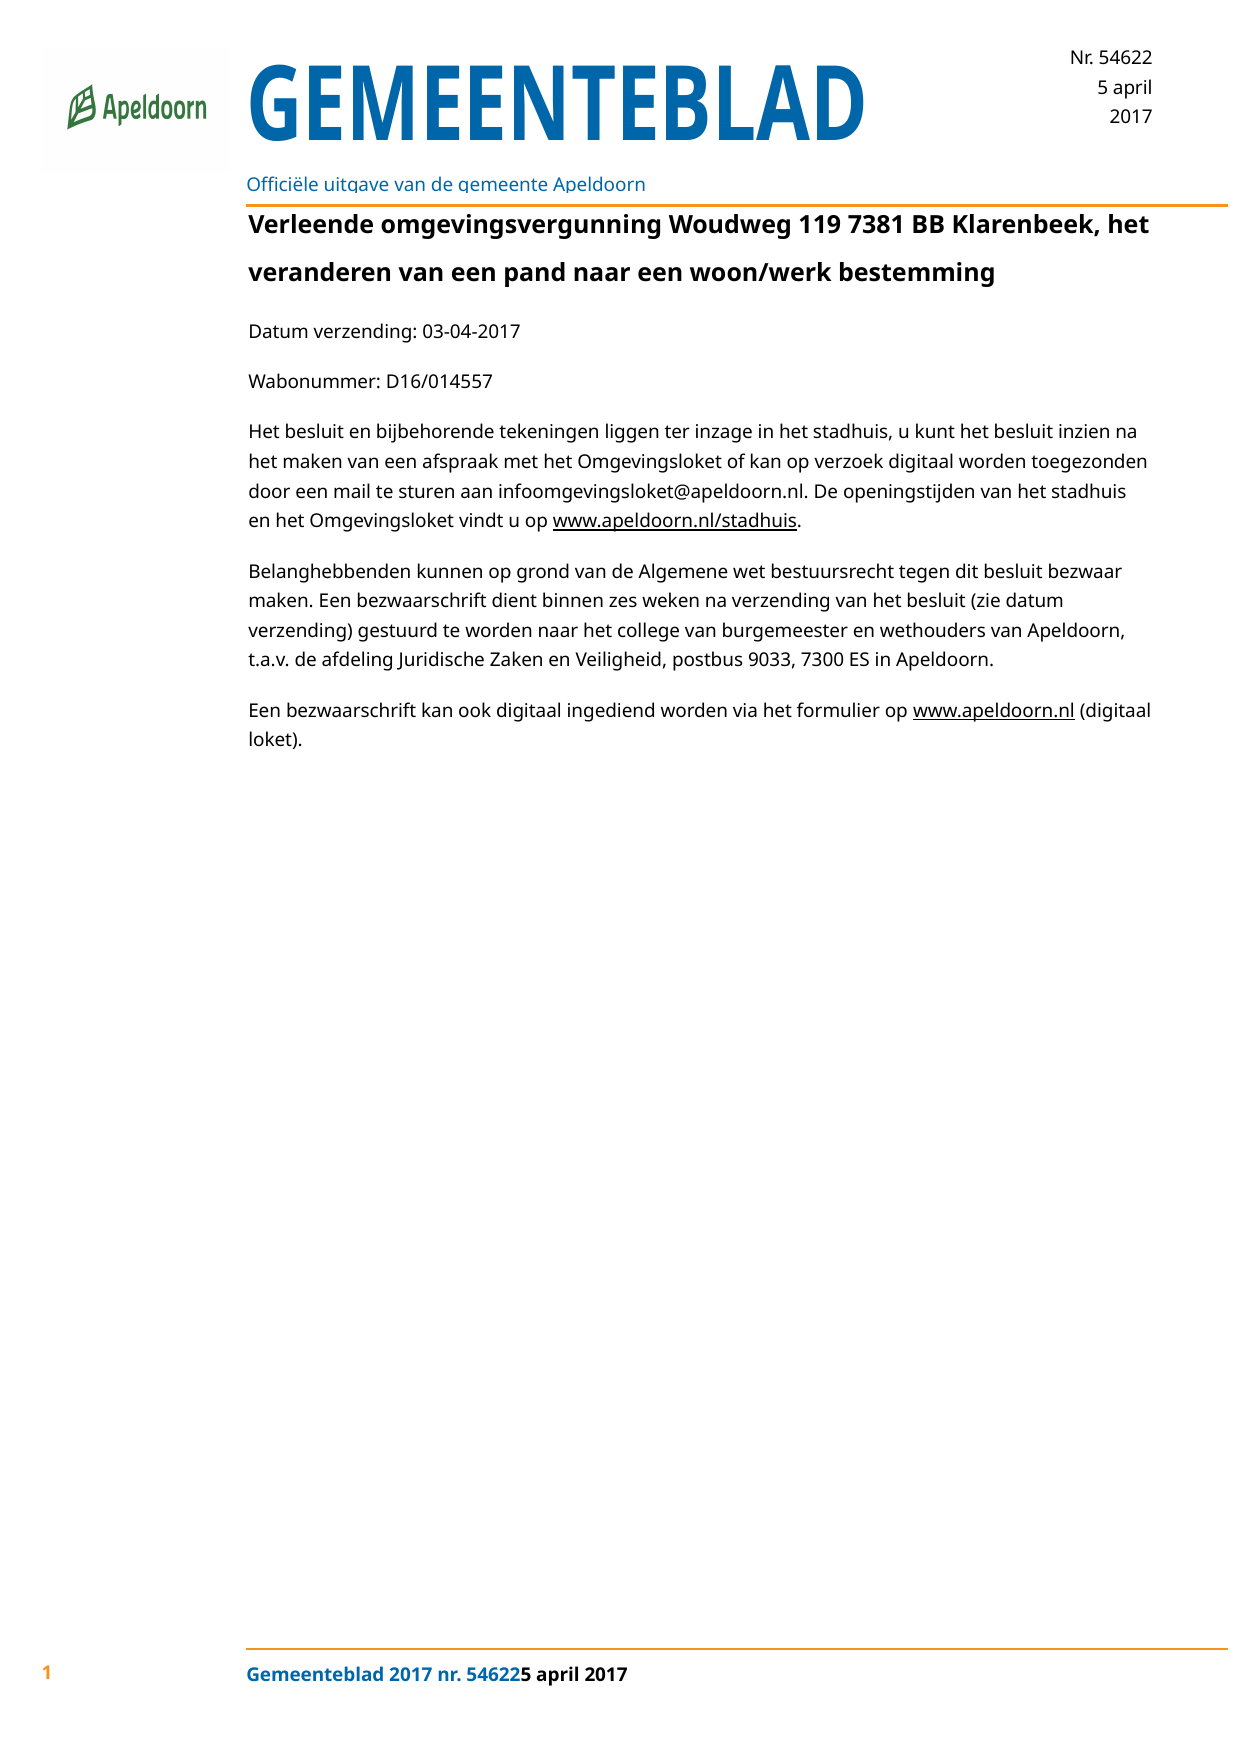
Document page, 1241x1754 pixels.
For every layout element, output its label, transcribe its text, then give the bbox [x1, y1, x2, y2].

text Datum verzending: 03-04-2017 [248, 318, 1152, 344]
text Wabonummer: D16/014557 [248, 368, 1152, 394]
text Het besluit en bijbehorende tekeningen liggen ter inzage in het stadhuis, u kunt het besluit inzien na het maken van een afspraak met het Omgevingsloket of kan op verzoek digitaal worden toegezonden door een mail te sturen aan infoomgevingsloket@apeldoorn.nl. De openingstijden van het stadhuis en het Omgevingsloket vindt u op www.apeldoorn.nl/stadhuis. [248, 419, 1152, 533]
text Een bezwaarschrift kan ook digitaal ingediend worden via het formulier op www.apeldoorn.nl (digitaal loket). [248, 697, 1152, 752]
text Verleende omgevingsvergunning Woudweg 119 7381 BB Klarenbeek, het veranderen van een pand naar een woon/werk bestemming [248, 207, 1152, 288]
picture [41, 47, 231, 172]
text Belanghebbenden kunnen op grond van de Algemene wet bestuursrecht tegen dit besluit bezwaar maken. Een bezwaarschrift dient binnen zes weken na verzending van het besluit (zie datum verzending) gestuurd te worden naar het college van burgemeester en wethouders van Apeldoorn, t.a.v. de afdeling Juridische Zaken en Veiligheid, postbus 9033, 7300 ES in Apeldoorn. [248, 558, 1152, 672]
